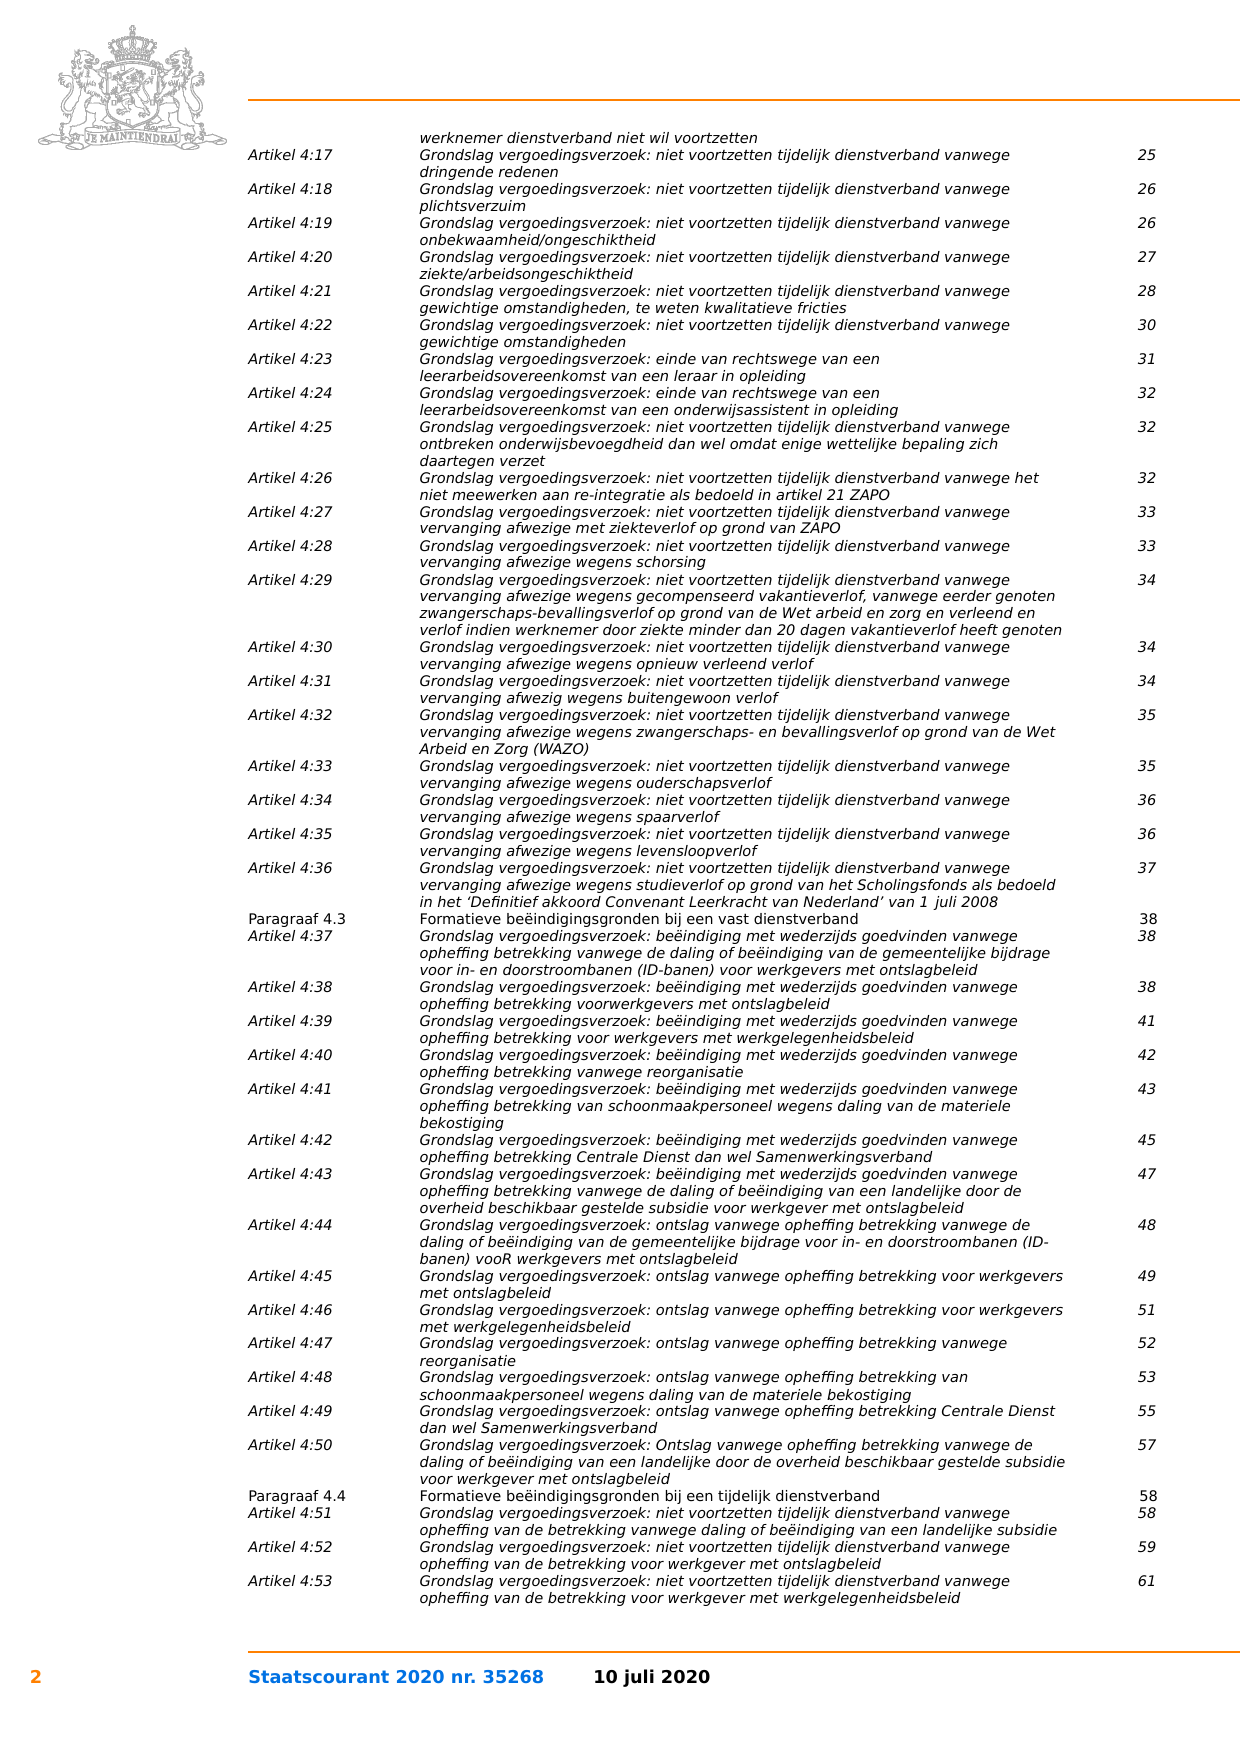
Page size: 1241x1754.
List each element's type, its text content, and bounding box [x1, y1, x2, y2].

table_cell Grondslag vergoedingsverzoek: ontslag vanwege opheffing betrekking Centrale Dienst dan wel Samenwerkingsverband [414, 1403, 1074, 1437]
table_cell Artikel 4:34 [248, 792, 413, 826]
table_cell Artikel 4:47 [248, 1335, 413, 1369]
table_cell Artikel 4:48 [248, 1369, 413, 1403]
table_cell 59 [1074, 1539, 1163, 1573]
table_cell Artikel 4:26 [248, 470, 413, 503]
table_cell Grondslag vergoedingsverzoek: niet voortzetten tijdelijk dienstverband vanwege gewichtige omstandigheden [414, 317, 1074, 351]
table_cell 57 [1074, 1437, 1163, 1488]
table_cell Artikel 4:23 [248, 351, 413, 384]
table_cell Artikel 4:35 [248, 826, 413, 860]
table_cell 49 [1074, 1268, 1163, 1301]
table_cell Grondslag vergoedingsverzoek: beëindiging met wederzijds goedvinden vanwege opheffing betrekking vanwege reorganisatie [414, 1047, 1074, 1081]
table_cell 31 [1074, 351, 1163, 384]
table_cell Artikel 4:24 [248, 385, 413, 418]
table_cell 43 [1074, 1081, 1163, 1132]
table_cell Paragraaf 4.3 [248, 911, 413, 928]
picture [38, 25, 227, 150]
table_cell Grondslag vergoedingsverzoek: einde van rechtswege van een leerarbeidsovereenkomst van een onderwijsassistent in opleiding [414, 385, 1074, 418]
table_cell Grondslag vergoedingsverzoek: ontslag vanwege opheffing betrekking voor werkgevers met ontslagbeleid [414, 1268, 1074, 1301]
table_cell Artikel 4:37 [248, 928, 413, 979]
table_cell Grondslag vergoedingsverzoek: ontslag vanwege opheffing betrekking vanwege reorganisatie [414, 1335, 1074, 1369]
table_cell Artikel 4:52 [248, 1539, 413, 1573]
table_cell Artikel 4:17 [248, 147, 413, 181]
table_cell Artikel 4:49 [248, 1403, 413, 1437]
table_cell 34 [1074, 571, 1163, 639]
table_cell Grondslag vergoedingsverzoek: beëindiging met wederzijds goedvinden vanwege opheffing betrekking Centrale Dienst dan wel Samenwerkingsverband [414, 1132, 1074, 1166]
table_cell Grondslag vergoedingsverzoek: niet voortzetten tijdelijk dienstverband vanwege vervanging afwezige met ziekteverlof op grond van ZAPO [414, 504, 1074, 537]
table_cell Artikel 4:43 [248, 1166, 413, 1217]
table_cell Grondslag vergoedingsverzoek: niet voortzetten tijdelijk dienstverband vanwege gewichtige omstandigheden, te weten kwalitatieve fricties [414, 283, 1074, 317]
table_cell Artikel 4:50 [248, 1437, 413, 1488]
table_cell Artikel 4:19 [248, 215, 413, 249]
table_cell 36 [1074, 826, 1163, 860]
table_cell Artikel 4:51 [248, 1505, 413, 1539]
table_cell Grondslag vergoedingsverzoek: niet voortzetten tijdelijk dienstverband vanwege opheffing van de betrekking vanwege daling of beëindiging van een landelijke subsidie [414, 1505, 1074, 1539]
table_cell 36 [1074, 792, 1163, 826]
table_cell 25 [1074, 147, 1163, 181]
table_cell 30 [1074, 317, 1163, 351]
table_cell Paragraaf 4.4 [248, 1488, 413, 1505]
table_cell 48 [1074, 1217, 1163, 1267]
table_cell [248, 130, 413, 147]
table_cell Grondslag vergoedingsverzoek: niet voortzetten tijdelijk dienstverband vanwege vervanging afwezige wegens gecompenseerd vakantieverlof, vanwege eerder genoten zwangerschaps-bevallingsverlof op grond van de Wet arbeid en zorg en verleend en verlof indien werknemer door ziekte minder dan 20 dagen vakantieverlof heeft genoten [414, 571, 1074, 639]
table_cell Artikel 4:42 [248, 1132, 413, 1166]
table_cell 32 [1074, 470, 1163, 503]
table_cell 58 [1074, 1505, 1163, 1539]
table_cell Grondslag vergoedingsverzoek: einde van rechtswege van een leerarbeidsovereenkomst van een leraar in opleiding [414, 351, 1074, 384]
table_cell 35 [1074, 707, 1163, 758]
table_cell Artikel 4:31 [248, 673, 413, 707]
table_cell 33 [1074, 538, 1163, 571]
table_cell Grondslag vergoedingsverzoek: niet voortzetten tijdelijk dienstverband vanwege vervanging afwezige wegens opnieuw verleend verlof [414, 639, 1074, 673]
table_cell 52 [1074, 1335, 1163, 1369]
table_cell Artikel 4:33 [248, 758, 413, 792]
table_cell Grondslag vergoedingsverzoek: beëindiging met wederzijds goedvinden vanwege opheffing betrekking vanwege de daling of beëindiging van een landelijke door de overheid beschikbaar gestelde subsidie voor werkgever met ontslagbeleid [414, 1166, 1074, 1217]
table_cell Grondslag vergoedingsverzoek: niet voortzetten tijdelijk dienstverband vanwege het niet meewerken aan re-integratie als bedoeld in artikel 21 ZAPO [414, 470, 1074, 503]
table_cell Grondslag vergoedingsverzoek: ontslag vanwege opheffing betrekking van schoonmaakpersoneel wegens daling van de materiele bekostiging [414, 1369, 1074, 1403]
table_cell 58 [1074, 1488, 1163, 1505]
table_cell 61 [1074, 1573, 1163, 1607]
table_cell 28 [1074, 283, 1163, 317]
table_cell Artikel 4:28 [248, 538, 413, 571]
table_cell Grondslag vergoedingsverzoek: niet voortzetten tijdelijk dienstverband vanwege onbekwaamheid/ongeschiktheid [414, 215, 1074, 249]
table_cell Grondslag vergoedingsverzoek: niet voortzetten tijdelijk dienstverband vanwege vervanging afwezige wegens zwangerschaps- en bevallingsverlof op grond van de Wet Arbeid en Zorg (WAZO) [414, 707, 1074, 758]
table_cell 27 [1074, 249, 1163, 283]
table_cell 35 [1074, 758, 1163, 792]
table_cell 26 [1074, 181, 1163, 215]
table_cell 55 [1074, 1403, 1163, 1437]
table_cell 42 [1074, 1047, 1163, 1081]
table_cell Grondslag vergoedingsverzoek: niet voortzetten tijdelijk dienstverband vanwege opheffing van de betrekking voor werkgever met ontslagbeleid [414, 1539, 1074, 1573]
table_cell 32 [1074, 385, 1163, 418]
table_cell Artikel 4:20 [248, 249, 413, 283]
table_cell Artikel 4:38 [248, 979, 413, 1013]
table_cell 34 [1074, 673, 1163, 707]
table_cell 37 [1074, 860, 1163, 911]
table_cell Artikel 4:18 [248, 181, 413, 215]
table_cell Artikel 4:29 [248, 571, 413, 639]
table_cell 45 [1074, 1132, 1163, 1166]
table_cell 47 [1074, 1166, 1163, 1217]
table_cell Grondslag vergoedingsverzoek: niet voortzetten tijdelijk dienstverband vanwege vervanging afwezige wegens levensloopverlof [414, 826, 1074, 860]
table_cell Grondslag vergoedingsverzoek: niet voortzetten tijdelijk dienstverband vanwege vervanging afwezige wegens ouderschapsverlof [414, 758, 1074, 792]
table_cell Grondslag vergoedingsverzoek: niet voortzetten tijdelijk dienstverband vanwege dringende redenen [414, 147, 1074, 181]
table_cell Artikel 4:45 [248, 1268, 413, 1301]
table_cell Grondslag vergoedingsverzoek: ontslag vanwege opheffing betrekking vanwege de daling of beëindiging van de gemeentelijke bijdrage voor in- en doorstroombanen (ID-banen) vooR werkgevers met ontslagbeleid [414, 1217, 1074, 1267]
table_cell Artikel 4:30 [248, 639, 413, 673]
table_cell 41 [1074, 1013, 1163, 1047]
table_cell 34 [1074, 639, 1163, 673]
table_cell Grondslag vergoedingsverzoek: ontslag vanwege opheffing betrekking voor werkgevers met werkgelegenheidsbeleid [414, 1301, 1074, 1335]
table_cell Grondslag vergoedingsverzoek: niet voortzetten tijdelijk dienstverband vanwege vervanging afwezige wegens studieverlof op grond van het Scholingsfonds als bedoeld in het ‘Definitief akkoord Convenant Leerkracht van Nederland’ van 1 juli 2008 [414, 860, 1074, 911]
table_cell 38 [1074, 979, 1163, 1013]
table_cell werknemer dienstverband niet wil voortzetten [414, 130, 1074, 147]
table_cell Artikel 4:22 [248, 317, 413, 351]
table_cell Artikel 4:32 [248, 707, 413, 758]
table_cell Grondslag vergoedingsverzoek: niet voortzetten tijdelijk dienstverband vanwege opheffing van de betrekking voor werkgever met werkgelegenheidsbeleid [414, 1573, 1074, 1607]
table_cell 53 [1074, 1369, 1163, 1403]
table_cell 33 [1074, 504, 1163, 537]
table_cell 26 [1074, 215, 1163, 249]
table_cell 38 [1074, 928, 1163, 979]
table_cell Grondslag vergoedingsverzoek: niet voortzetten tijdelijk dienstverband vanwege vervanging afwezige wegens schorsing [414, 538, 1074, 571]
table_cell Artikel 4:41 [248, 1081, 413, 1132]
table_cell Artikel 4:27 [248, 504, 413, 537]
table_cell 51 [1074, 1301, 1163, 1335]
table_cell Grondslag vergoedingsverzoek: beëindiging met wederzijds goedvinden vanwege opheffing betrekking van schoonmaakpersoneel wegens daling van de materiele bekostiging [414, 1081, 1074, 1132]
table_cell Grondslag vergoedingsverzoek: niet voortzetten tijdelijk dienstverband vanwege vervanging afwezige wegens spaarverlof [414, 792, 1074, 826]
table_cell Grondslag vergoedingsverzoek: niet voortzetten tijdelijk dienstverband vanwege vervanging afwezig wegens buitengewoon verlof [414, 673, 1074, 707]
table_cell Artikel 4:36 [248, 860, 413, 911]
table_cell Formatieve beëindigingsgronden bij een vast dienstverband [414, 911, 1074, 928]
table_cell Grondslag vergoedingsverzoek: Ontslag vanwege opheffing betrekking vanwege de daling of beëindiging van een landelijke door de overheid beschikbaar gestelde subsidie voor werkgever met ontslagbeleid [414, 1437, 1074, 1488]
table_cell Artikel 4:44 [248, 1217, 413, 1267]
table_cell Artikel 4:39 [248, 1013, 413, 1047]
table_cell Grondslag vergoedingsverzoek: beëindiging met wederzijds goedvinden vanwege opheffing betrekking voor werkgevers met werkgelegenheidsbeleid [414, 1013, 1074, 1047]
table_cell [1074, 130, 1163, 147]
table_cell Grondslag vergoedingsverzoek: beëindiging met wederzijds goedvinden vanwege opheffing betrekking voorwerkgevers met ontslagbeleid [414, 979, 1074, 1013]
table_cell 32 [1074, 419, 1163, 469]
table_cell Grondslag vergoedingsverzoek: niet voortzetten tijdelijk dienstverband vanwege ontbreken onderwijsbevoegdheid dan wel omdat enige wettelijke bepaling zich daartegen verzet [414, 419, 1074, 469]
table_cell Grondslag vergoedingsverzoek: niet voortzetten tijdelijk dienstverband vanwege plichtsverzuim [414, 181, 1074, 215]
table_cell Grondslag vergoedingsverzoek: beëindiging met wederzijds goedvinden vanwege opheffing betrekking vanwege de daling of beëindiging van de gemeentelijke bijdrage voor in- en doorstroombanen (ID-banen) voor werkgevers met ontslagbeleid [414, 928, 1074, 979]
table_cell Artikel 4:53 [248, 1573, 413, 1607]
table_cell Artikel 4:25 [248, 419, 413, 469]
table_cell Artikel 4:40 [248, 1047, 413, 1081]
table_cell Formatieve beëindigingsgronden bij een tijdelijk dienstverband [414, 1488, 1074, 1505]
table_cell 38 [1074, 911, 1163, 928]
table_cell Artikel 4:21 [248, 283, 413, 317]
table_cell Artikel 4:46 [248, 1301, 413, 1335]
table_cell Grondslag vergoedingsverzoek: niet voortzetten tijdelijk dienstverband vanwege ziekte/arbeidsongeschiktheid [414, 249, 1074, 283]
